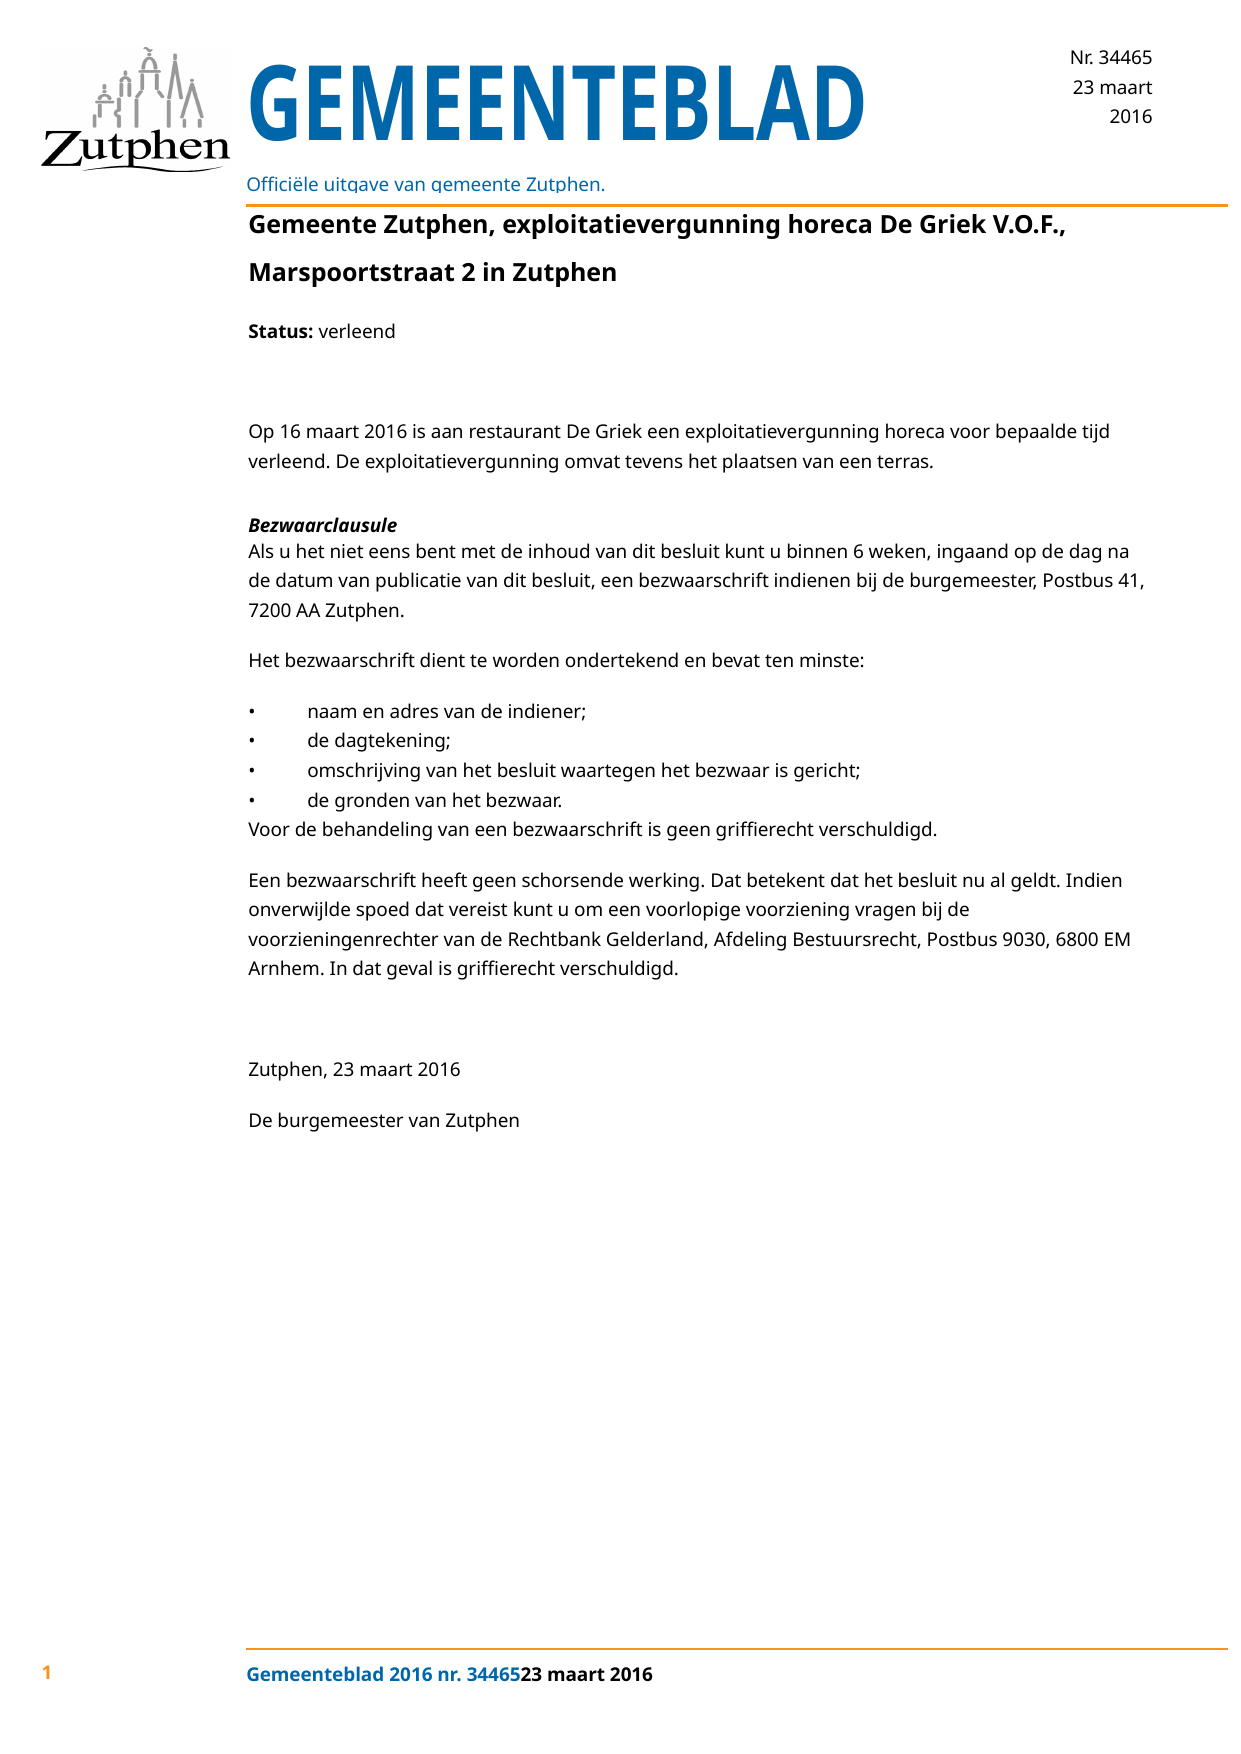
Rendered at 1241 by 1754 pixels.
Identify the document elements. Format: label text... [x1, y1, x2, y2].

text Een bezwaarschrift heeft geen schorsende werking. Dat betekent dat het besluit nu al geldt. Indien onverwijlde spoed dat vereist kunt u om een voorlopige voorziening vragen bij de voorzieningenrechter van de Rechtbank Gelderland, Afdeling Bestuursrecht, Postbus 9030, 6800 EM Arnhem. In dat geval is griffierecht verschuldigd. [248, 867, 1152, 981]
text Op 16 maart 2016 is aan restaurant De Griek een exploitatievergunning horeca voor bepaalde tijd verleend. De exploitatievergunning omvat tevens het plaatsen van een terras. [248, 419, 1152, 474]
text De burgemeester van Zutphen [248, 1107, 1152, 1132]
picture [41, 47, 231, 172]
text Gemeente Zutphen, exploitatievergunning horeca De Griek V.O.F., Marspoortstraat 2 in Zutphen [248, 207, 1152, 288]
list omschrijving van het besluit waartegen het bezwaar is gericht; [248, 757, 1152, 783]
list de dagtekening; [248, 728, 1152, 753]
list de gronden van het bezwaar. [248, 787, 1152, 812]
text Zutphen, 23 maart 2016 [248, 1056, 1152, 1082]
text Voor de behandeling van een bezwaarschrift is geen griffierecht verschuldigd. [248, 816, 1152, 842]
text Status: verleend [248, 318, 1152, 344]
text Het bezwaarschrift dient te worden ondertekend en bevat ten minste: [248, 648, 1152, 673]
list naam en adres van de indiener; [248, 698, 1152, 724]
text Als u het niet eens bent met de inhoud van dit besluit kunt u binnen 6 weken, ingaand op de dag na de datum van publicatie van dit besluit, een bezwaarschrift indienen bij de burgemeester, Postbus 41, 7200 AA Zutphen. [248, 538, 1152, 623]
text Bezwaarclausule [248, 512, 1152, 538]
